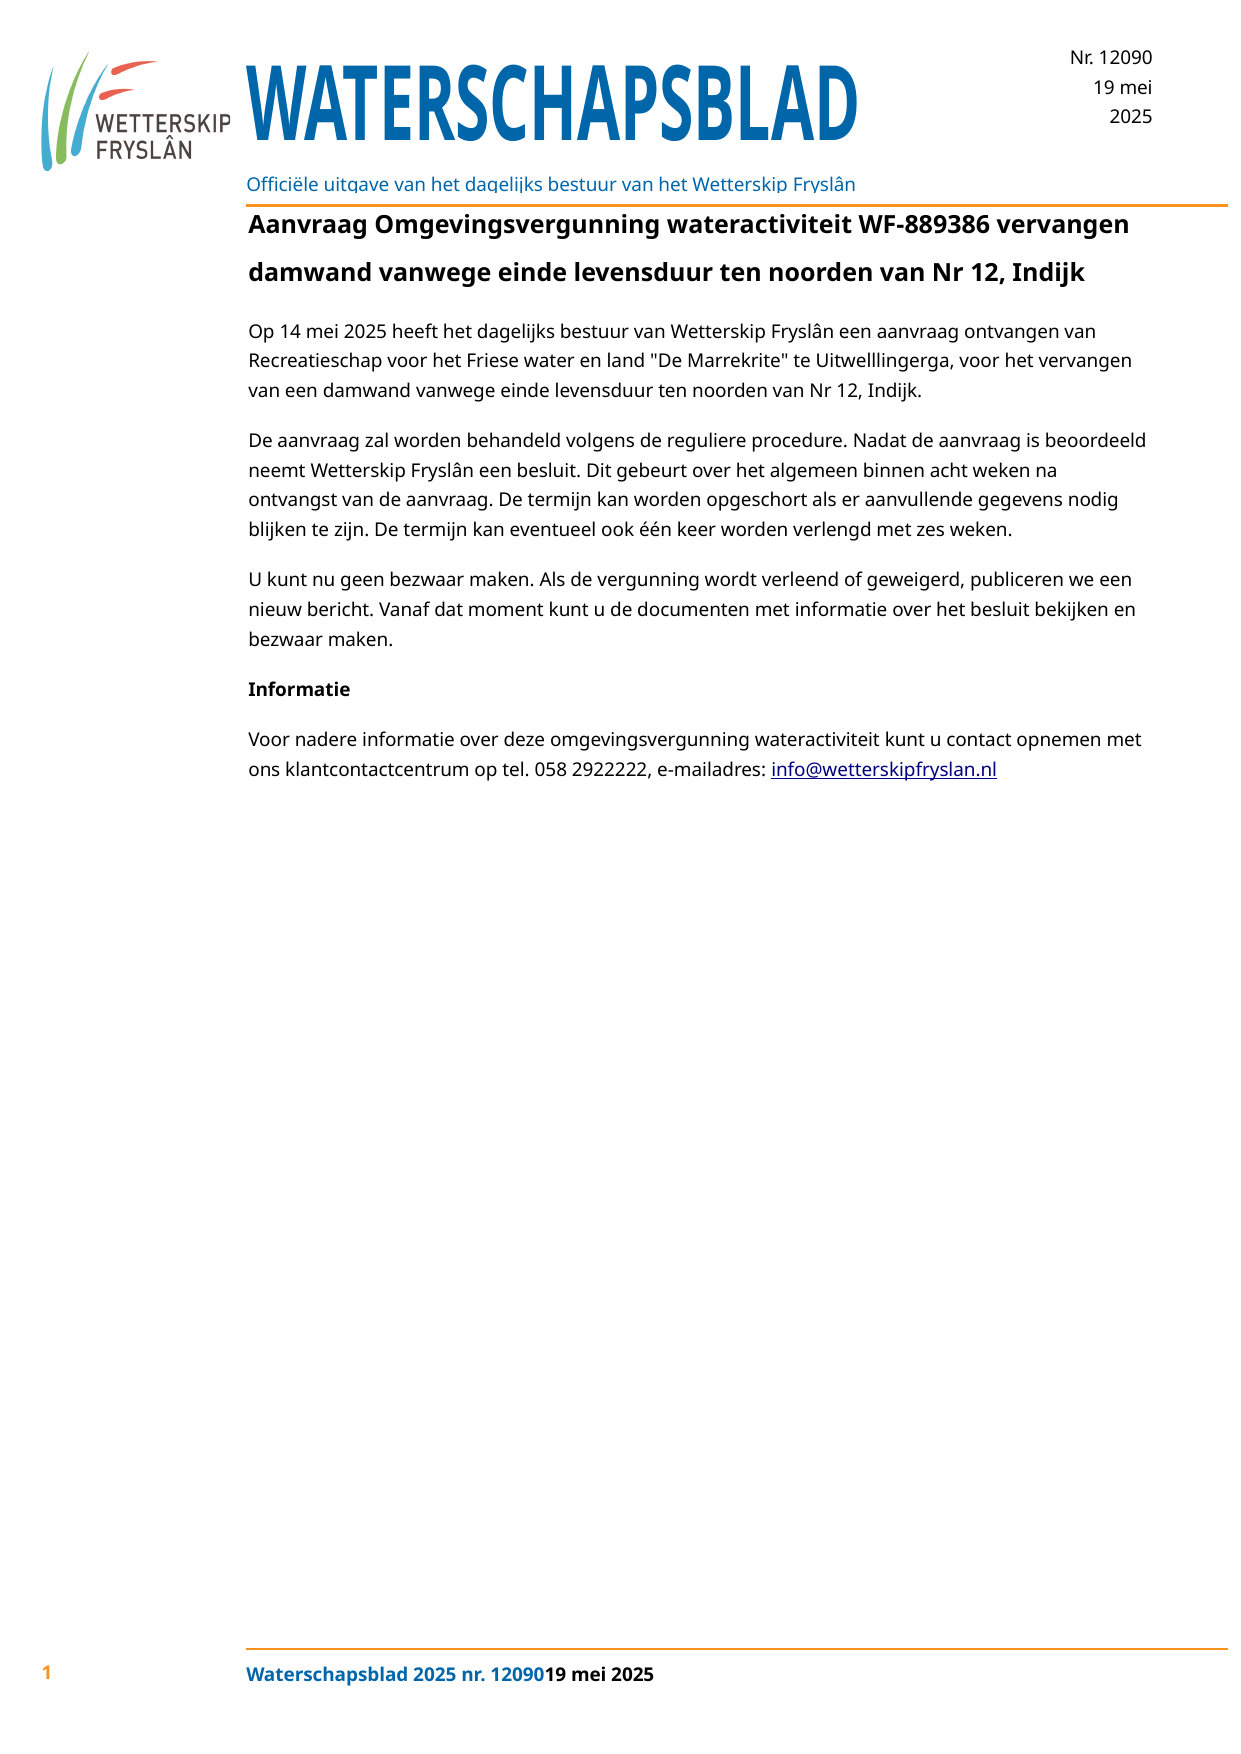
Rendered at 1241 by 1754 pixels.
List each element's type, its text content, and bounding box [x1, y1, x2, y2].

text De aanvraag zal worden behandeld volgens de reguliere procedure. Nadat de aanvraag is beoordeeld neemt Wetterskip Fryslân een besluit. Dit gebeurt over het algemeen binnen acht weken na ontvangst van de aanvraag. De termijn kan worden opgeschort als er aanvullende gegevens nodig blijken te zijn. De termijn kan eventueel ook één keer worden verlengd met zes weken. [248, 427, 1152, 542]
text Informatie [248, 676, 1152, 702]
text Aanvraag Omgevingsvergunning wateractiviteit WF-889386 vervangen damwand vanwege einde levensduur ten noorden van Nr 12, Indijk [248, 207, 1152, 288]
text Voor nadere informatie over deze omgevingsvergunning wateractiviteit kunt u contact opnemen met ons klantcontactcentrum op tel. 058 2922222, e-mailadres: info@wetterskipfryslan.nl [248, 727, 1152, 782]
text U kunt nu geen bezwaar maken. Als de vergunning wordt verleend of geweigerd, publiceren we een nieuw bericht. Vanaf dat moment kunt u de documenten met informatie over het besluit bekijken en bezwaar maken. [248, 567, 1152, 652]
picture [41, 47, 231, 172]
text Op 14 mei 2025 heeft het dagelijks bestuur van Wetterskip Fryslân een aanvraag ontvangen van Recreatieschap voor het Friese water en land "De Marrekrite" te Uitwelllingerga, voor het vervangen van een damwand vanwege einde levensduur ten noorden van Nr 12, Indijk. [248, 318, 1152, 403]
